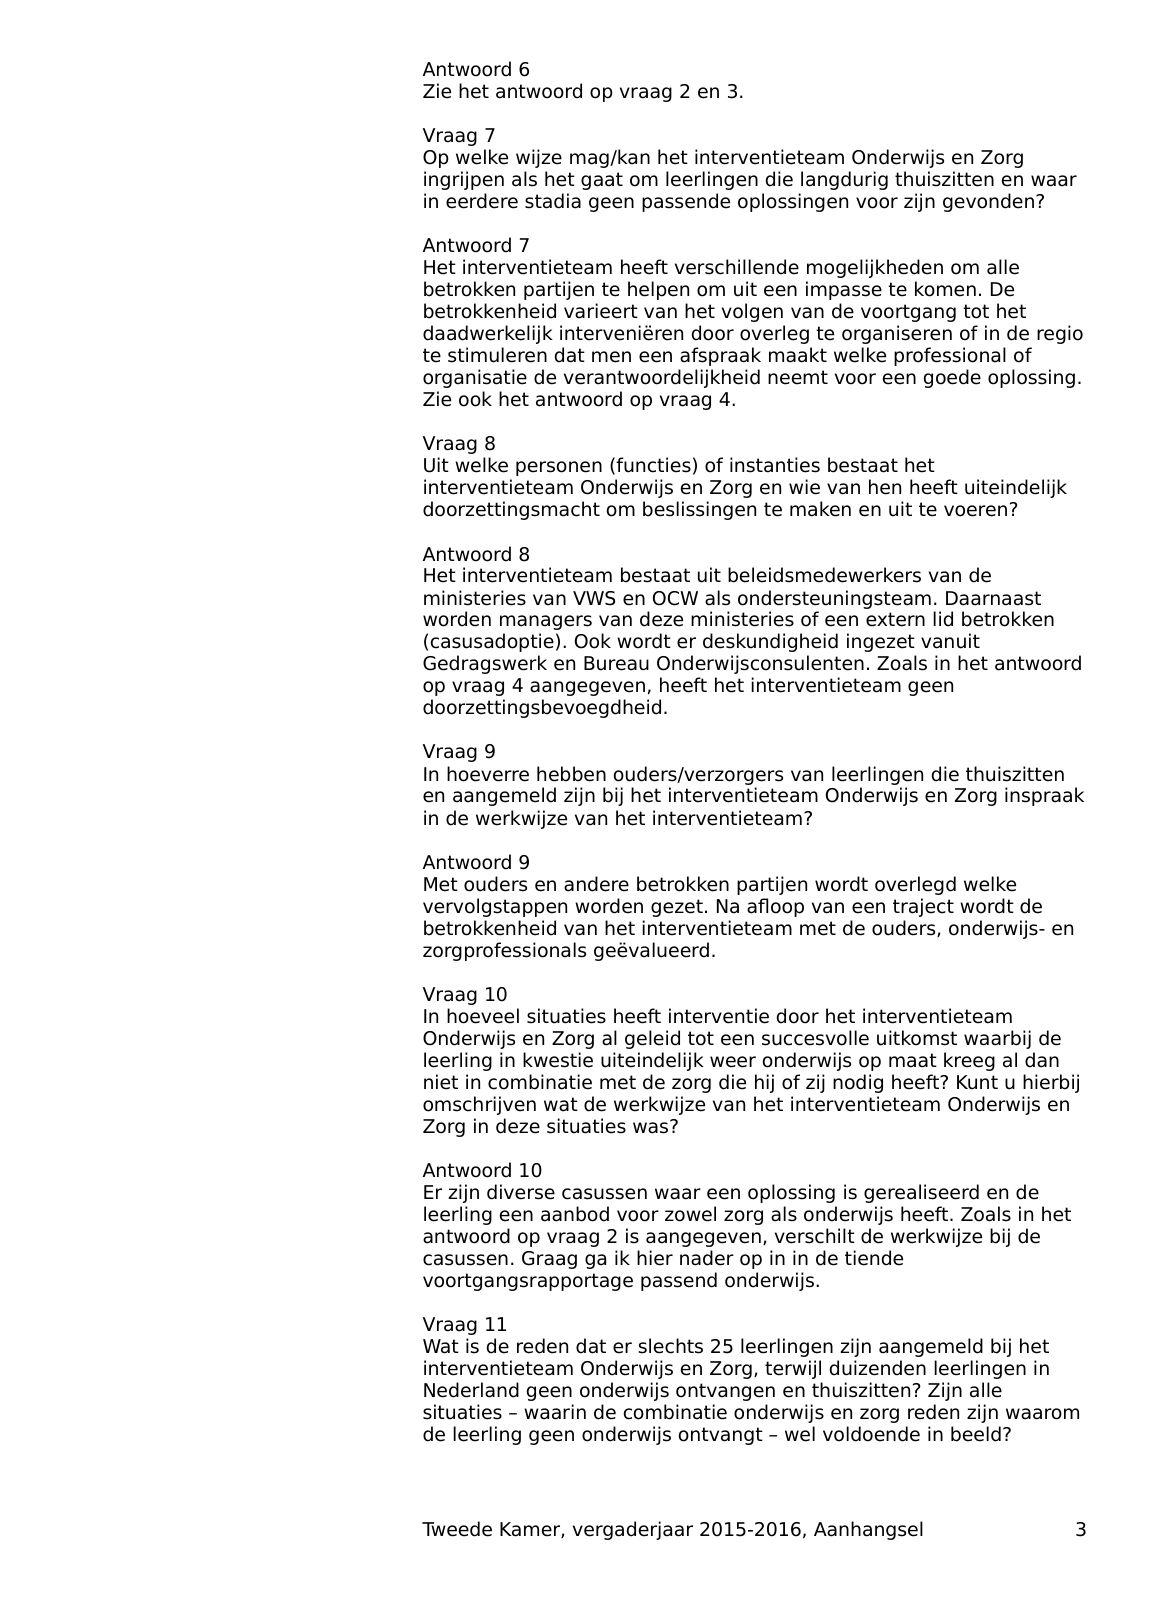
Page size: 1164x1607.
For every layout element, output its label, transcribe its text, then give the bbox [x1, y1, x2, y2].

text Zie het antwoord op vraag 2 en 3. [422, 81, 1087, 103]
text Zie ook het antwoord op vraag 4. [422, 389, 1087, 411]
text Antwoord 9 [422, 852, 1087, 873]
text Het interventieteam bestaat uit beleidsmedewerkers van de ministeries van VWS en OCW als ondersteuningsteam. Daarnaast worden managers van deze ministeries of een extern lid betrokken (casusadoptie). Ook wordt er deskundigheid ingezet vanuit Gedragswerk en Bureau Onderwijsconsulenten. Zoals in het antwoord op vraag 4 aangegeven, heeft het interventieteam geen doorzettingsbevoegdheid. [422, 565, 1087, 719]
text Op welke wijze mag/kan het interventieteam Onderwijs en Zorg ingrijpen als het gaat om leerlingen die langdurig thuiszitten en waar in eerdere stadia geen passende oplossingen voor zijn gevonden? [422, 147, 1087, 213]
text In hoeverre hebben ouders/verzorgers van leerlingen die thuiszitten en aangemeld zijn bij het interventieteam Onderwijs en Zorg inspraak in de werkwijze van het interventieteam? [422, 763, 1087, 829]
text Vraag 9 [422, 741, 1087, 763]
text Met ouders en andere betrokken partijen wordt overlegd welke vervolgstappen worden gezet. Na afloop van een traject wordt de betrokkenheid van het interventieteam met de ouders, onderwijs- en zorgprofessionals geëvalueerd. [422, 873, 1087, 961]
text Vraag 8 [422, 433, 1087, 455]
text Vraag 7 [422, 125, 1087, 147]
text Wat is de reden dat er slechts 25 leerlingen zijn aangemeld bij het interventieteam Onderwijs en Zorg, terwijl duizenden leerlingen in Nederland geen onderwijs ontvangen en thuiszitten? Zijn alle situaties – waarin de combinatie onderwijs en zorg reden zijn waarom de leerling geen onderwijs ontvangt – wel voldoende in beeld? [422, 1336, 1087, 1446]
text Vraag 10 [422, 984, 1087, 1006]
text Vraag 11 [422, 1314, 1087, 1336]
text Uit welke personen (functies) of instanties bestaat het interventieteam Onderwijs en Zorg en wie van hen heeft uiteindelijk doorzettingsmacht om beslissingen te maken en uit te voeren? [422, 455, 1087, 521]
text In hoeveel situaties heeft interventie door het interventieteam Onderwijs en Zorg al geleid tot een succesvolle uitkomst waarbij de leerling in kwestie uiteindelijk weer onderwijs op maat kreeg al dan niet in combinatie met de zorg die hij of zij nodig heeft? Kunt u hierbij omschrijven wat de werkwijze van het interventieteam Onderwijs en Zorg in deze situaties was? [422, 1006, 1087, 1137]
text Antwoord 6 [422, 59, 1087, 81]
text Antwoord 8 [422, 543, 1087, 565]
text Er zijn diverse casussen waar een oplossing is gerealiseerd en de leerling een aanbod voor zowel zorg als onderwijs heeft. Zoals in het antwoord op vraag 2 is aangegeven, verschilt de werkwijze bij de casussen. Graag ga ik hier nader op in in de tiende voortgangsrapportage passend onderwijs. [422, 1182, 1087, 1292]
text Antwoord 7 [422, 235, 1087, 257]
text Het interventieteam heeft verschillende mogelijkheden om alle betrokken partijen te helpen om uit een impasse te komen. De betrokkenheid varieert van het volgen van de voortgang tot het daadwerkelijk interveniëren door overleg te organiseren of in de regio te stimuleren dat men een afspraak maakt welke professional of organisatie de verantwoordelijkheid neemt voor een goede oplossing. [422, 257, 1087, 389]
text Antwoord 10 [422, 1160, 1087, 1182]
